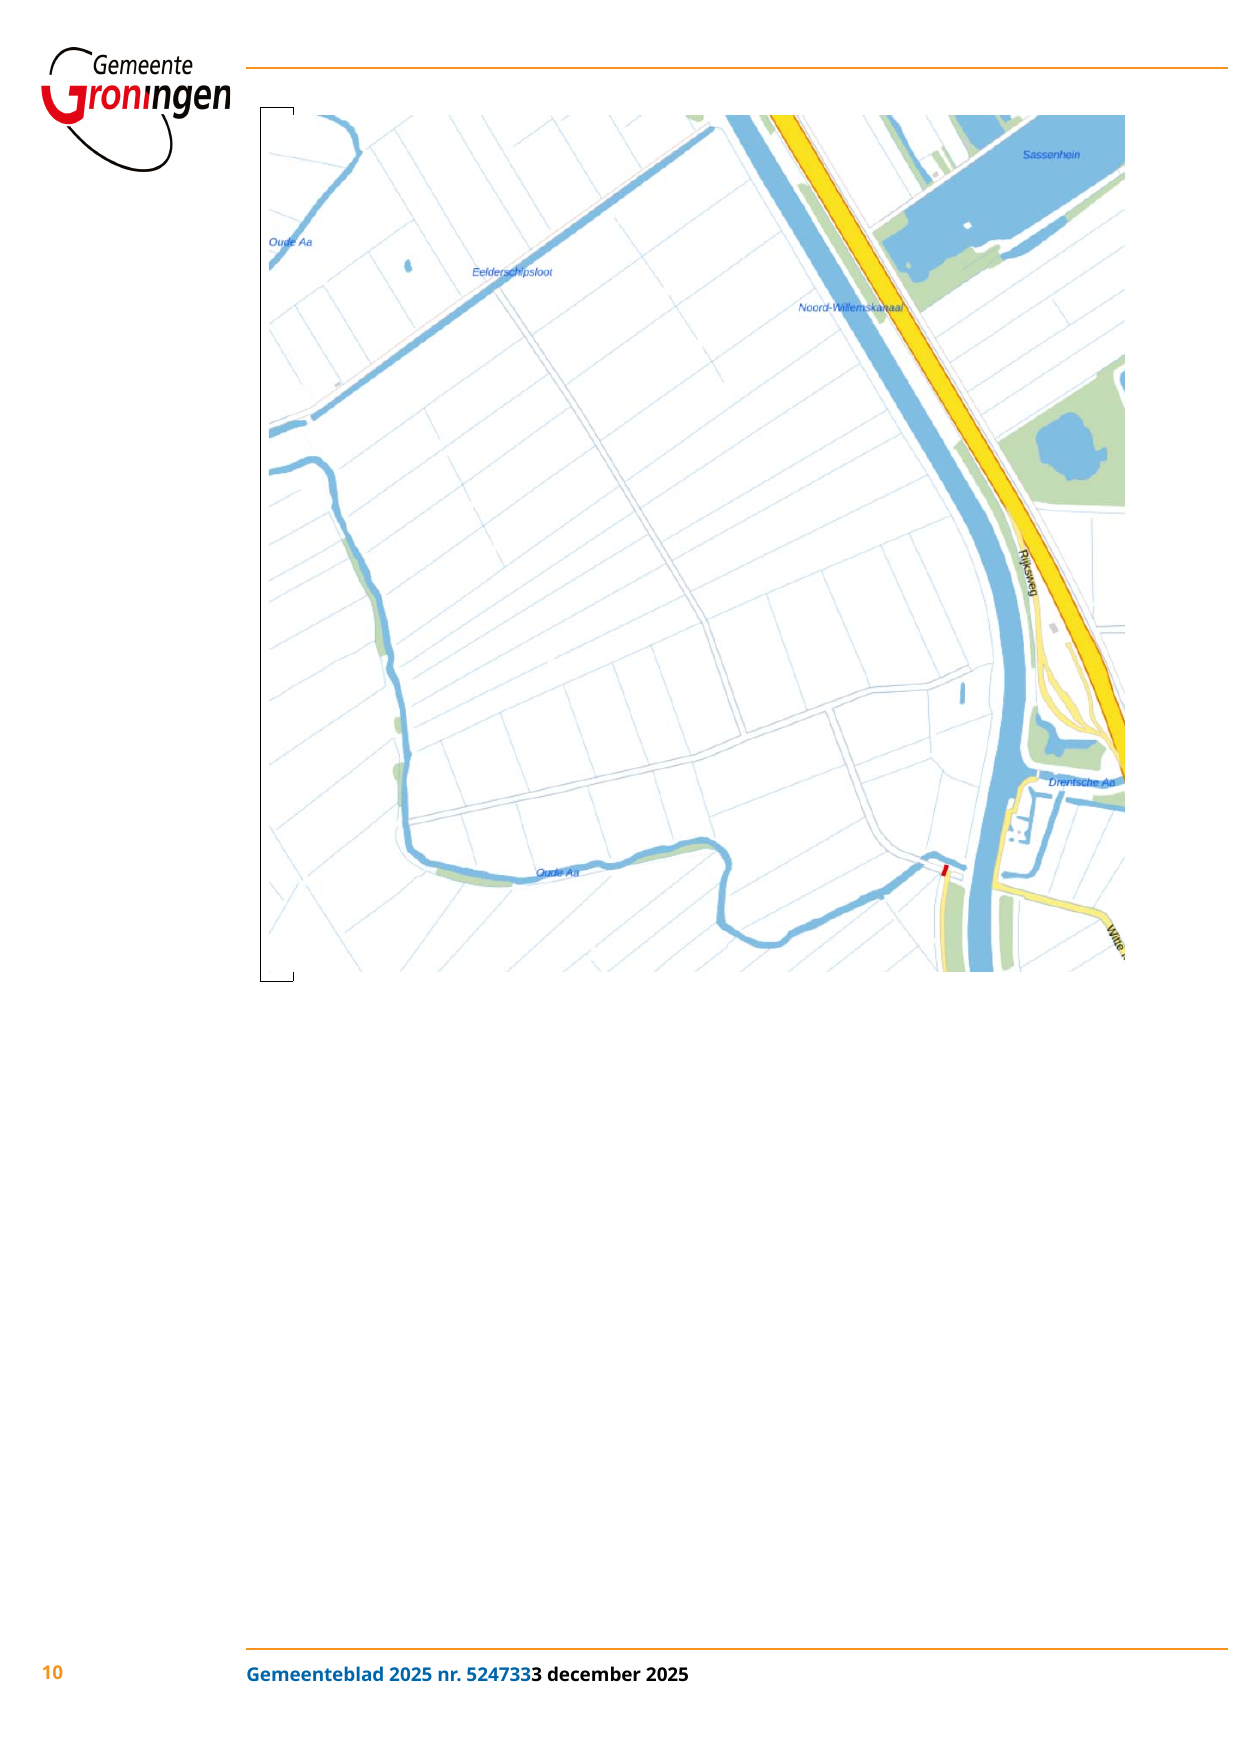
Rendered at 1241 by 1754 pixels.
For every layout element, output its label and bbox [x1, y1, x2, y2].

picture [41, 47, 231, 172]
picture [268, 115, 1125, 972]
